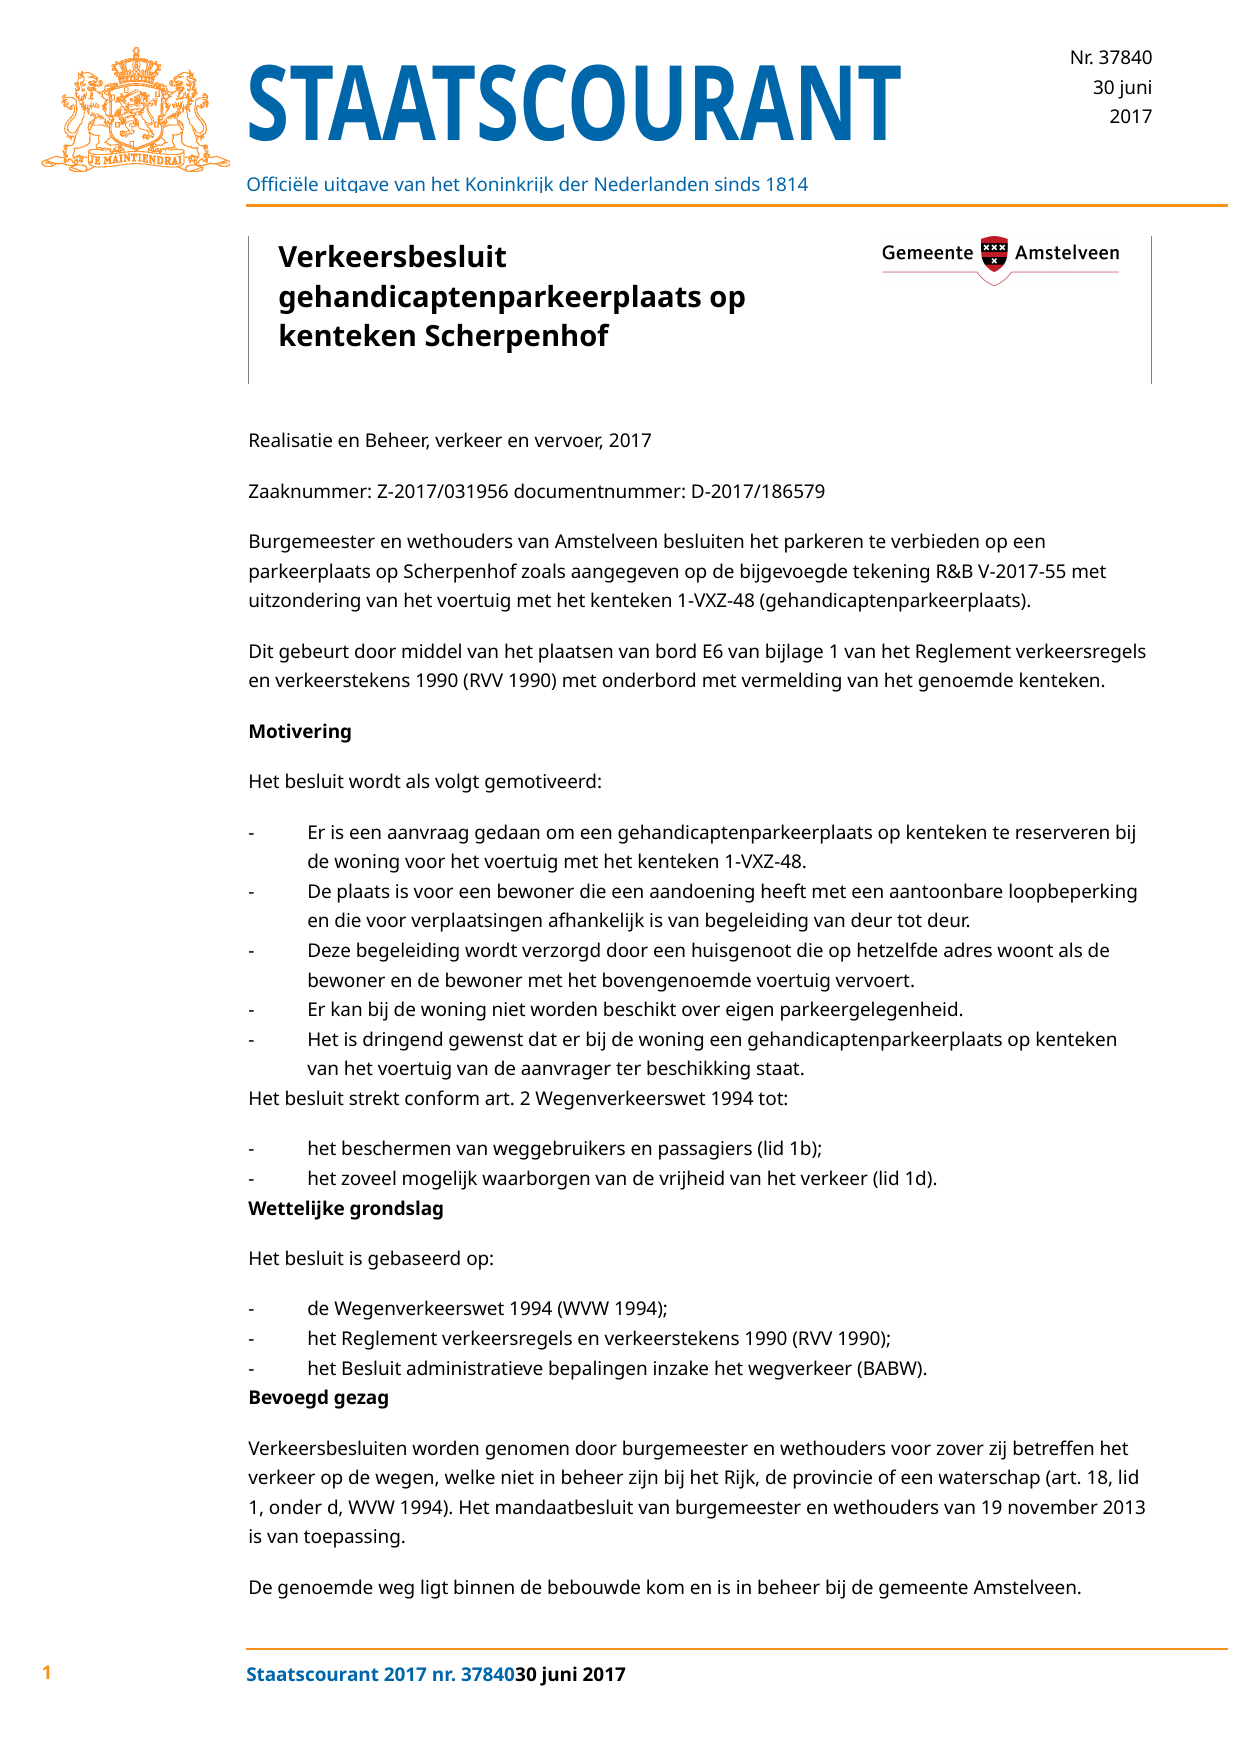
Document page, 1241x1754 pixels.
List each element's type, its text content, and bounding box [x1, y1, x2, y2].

list Het is dringend gewenst dat er bij de woning een gehandicaptenparkeerplaats op kenteken van het voertuig van de aanvrager ter beschikking staat. [248, 1026, 1152, 1081]
list Er is een aanvraag gedaan om een gehandicaptenparkeerplaats op kenteken te reserveren bij de woning voor het voertuig met het kenteken 1-VXZ-48. [248, 819, 1152, 874]
text Bevoegd gezag [248, 1384, 1152, 1410]
table_header Verkeersbesluit gehandicaptenparkeerplaats op kenteken Scherpenhof [249, 236, 850, 384]
text Realisatie en Beheer, verkeer en vervoer, 2017 [248, 428, 1152, 453]
text Zaaknummer: Z-2017/031956 documentnummer: D-2017/186579 [248, 478, 1152, 504]
text Wettelijke grondslag [248, 1195, 1152, 1220]
text Verkeersbesluiten worden genomen door burgemeester en wethouders voor zover zij betreffen het verkeer op de wegen, welke niet in beheer zijn bij het Rijk, de provincie of een waterschap (art. 18, lid 1, onder d, WVW 1994). Het mandaatbesluit van burgemeester en wethouders van 19 november 2013 is van toepassing. [248, 1435, 1152, 1549]
text Het besluit is gebaseerd op: [248, 1245, 1152, 1271]
list Er kan bij de woning niet worden beschikt over eigen parkeergelegenheid. [248, 996, 1152, 1022]
text Burgemeester en wethouders van Amstelveen besluiten het parkeren te verbieden op een parkeerplaats op Scherpenhof zoals aangegeven op de bijgevoegde tekening R&B V-2017-55 met uitzondering van het voertuig met het kenteken 1-VXZ-48 (gehandicaptenparkeerplaats). [248, 528, 1152, 613]
list het Reglement verkeersregels en verkeerstekens 1990 (RVV 1990); [248, 1325, 1152, 1351]
text Motivering [248, 718, 1152, 744]
list het zoveel mogelijk waarborgen van de vrijheid van het verkeer (lid 1d). [248, 1165, 1152, 1191]
list het Besluit administratieve bepalingen inzake het wegverkeer (BABW). [248, 1355, 1152, 1380]
picture [41, 47, 231, 172]
text Dit gebeurt door middel van het plaatsen van bord E6 van bijlage 1 van het Reglement verkeersregels en verkeerstekens 1990 (RVV 1990) met onderbord met vermelding van het genoemde kenteken. [248, 638, 1152, 693]
picture [882, 236, 1119, 286]
table_header [850, 236, 1151, 384]
list het beschermen van weggebruikers en passagiers (lid 1b); [248, 1136, 1152, 1161]
list de Wegenverkeerswet 1994 (WVW 1994); [248, 1296, 1152, 1321]
text Het besluit strekt conform art. 2 Wegenverkeerswet 1994 tot: [248, 1085, 1152, 1111]
text De genoemde weg ligt binnen de bebouwde kom en is in beheer bij de gemeente Amstelveen. [248, 1574, 1152, 1599]
list Deze begeleiding wordt verzorgd door een huisgenoot die op hetzelfde adres woont als de bewoner en de bewoner met het bovengenoemde voertuig vervoert. [248, 937, 1152, 992]
list De plaats is voor een bewoner die een aandoening heeft met een aantoonbare loopbeperking en die voor verplaatsingen afhankelijk is van begeleiding van deur tot deur. [248, 878, 1152, 933]
text Het besluit wordt als volgt gemotiveerd: [248, 768, 1152, 794]
